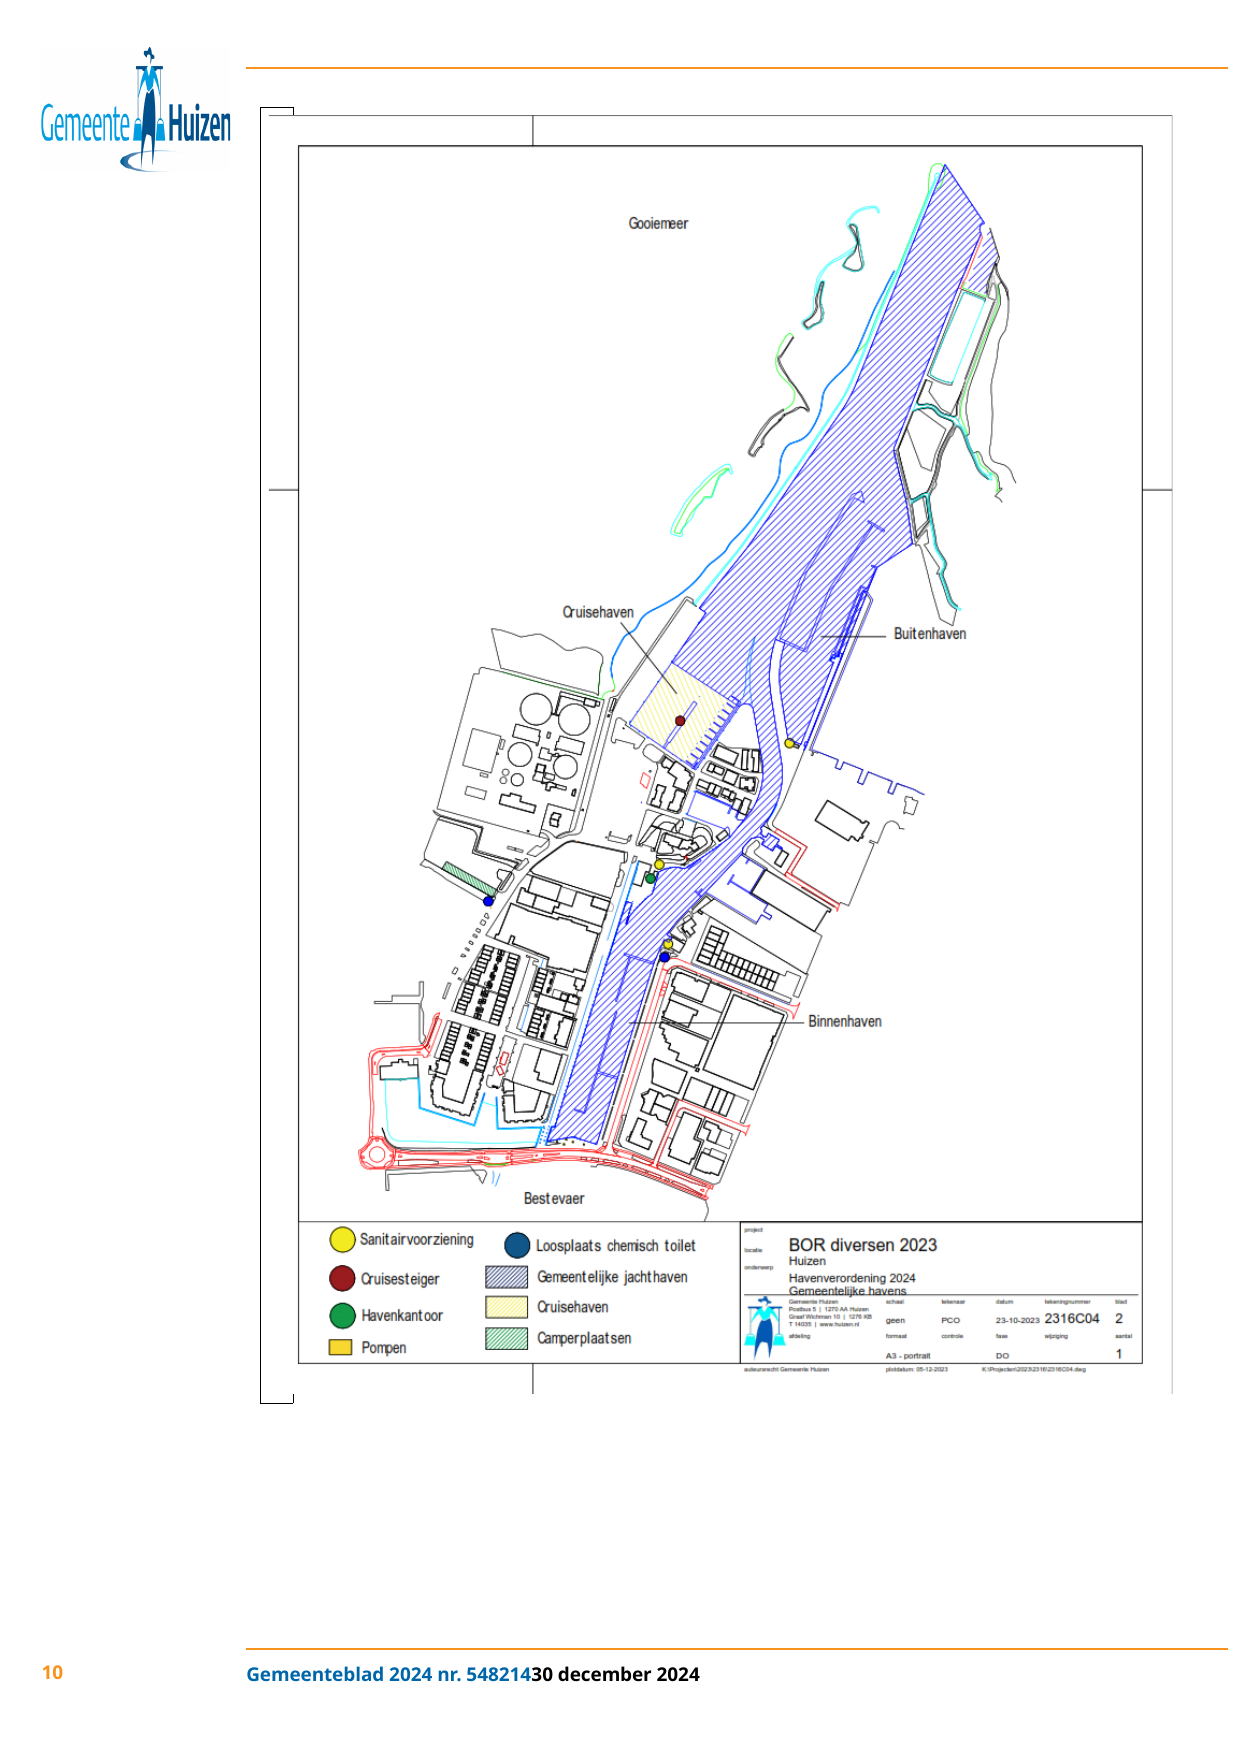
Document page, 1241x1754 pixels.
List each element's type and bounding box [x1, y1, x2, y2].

picture [268, 115, 1173, 1394]
picture [41, 47, 231, 172]
